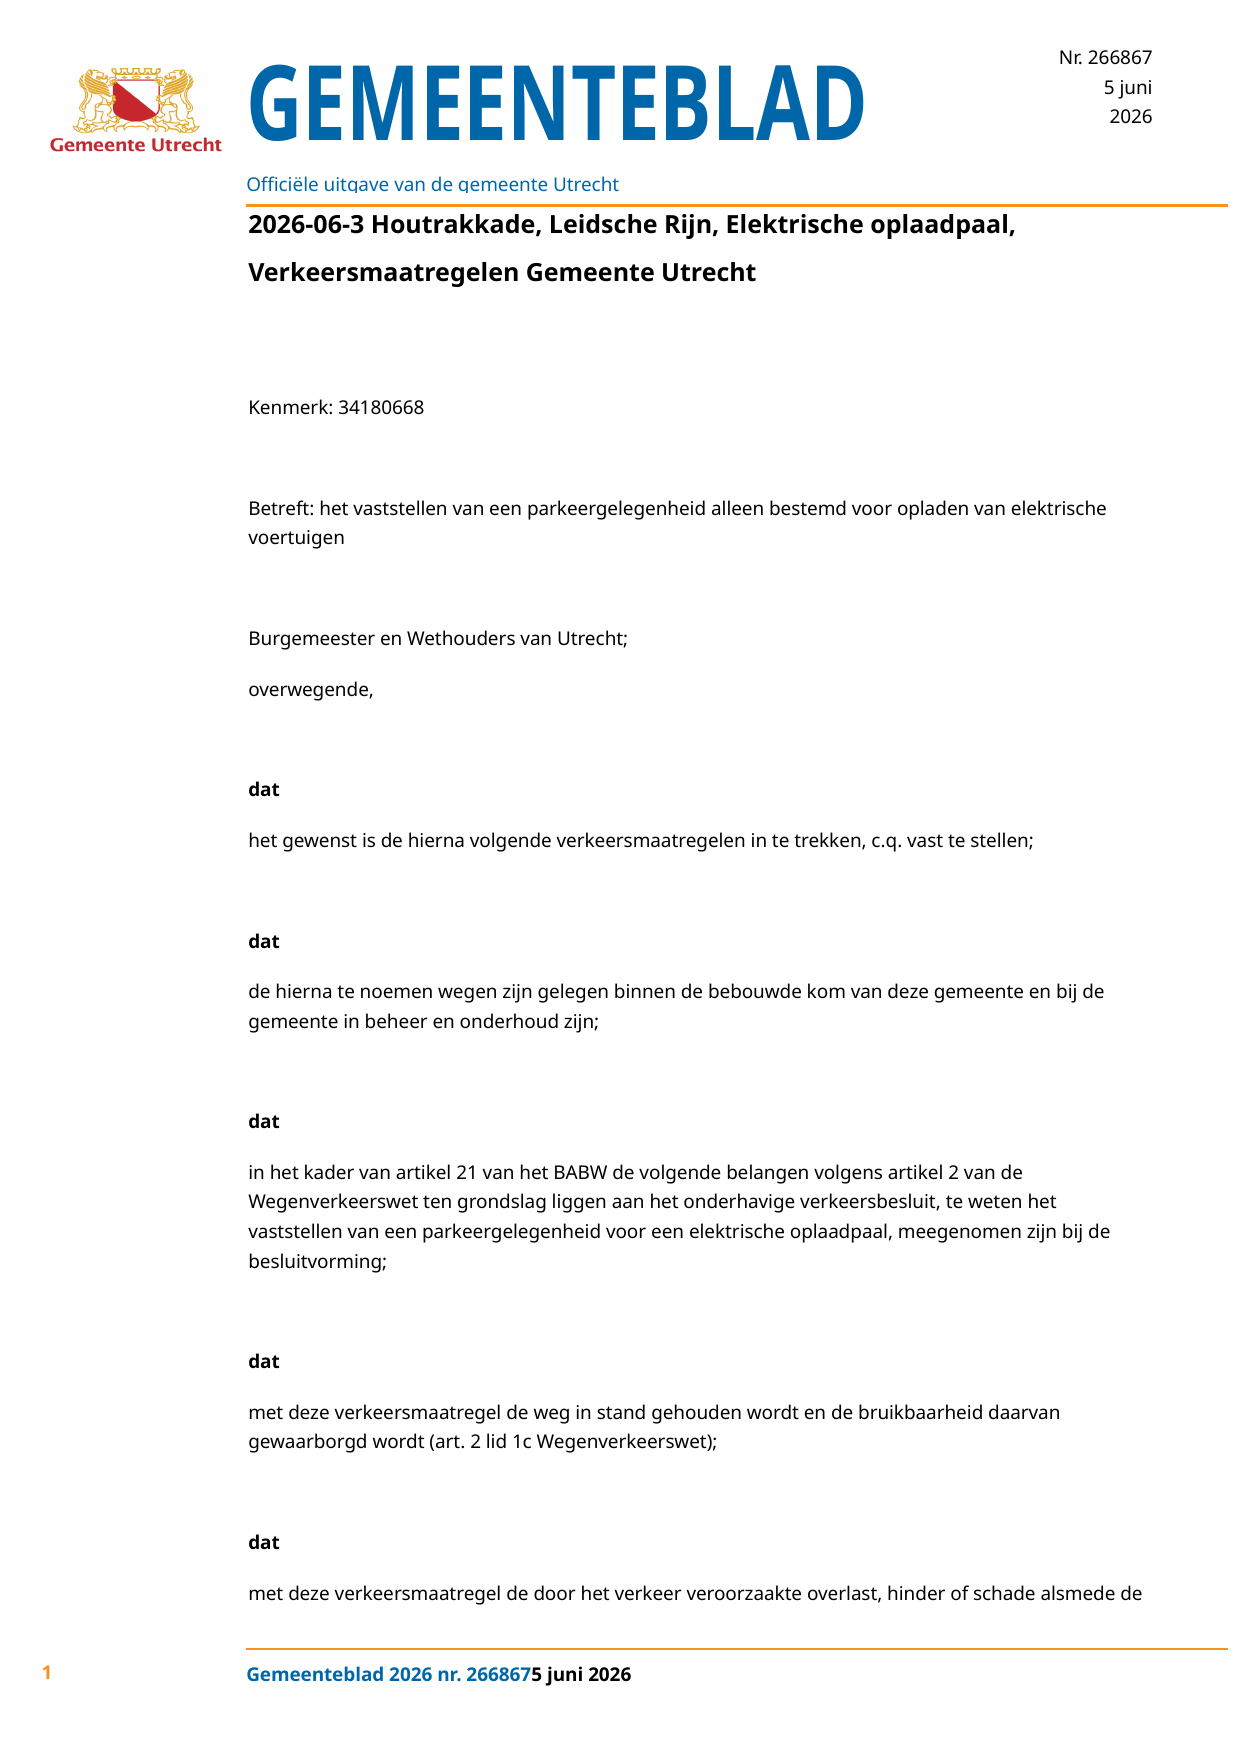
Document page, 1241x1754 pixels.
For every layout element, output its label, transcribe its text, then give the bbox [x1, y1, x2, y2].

text dat [248, 1109, 1152, 1134]
text de hierna te noemen wegen zijn gelegen binnen de bebouwde kom van deze gemeente en bij de gemeente in beheer en onderhoud zijn; [248, 978, 1152, 1033]
text 2026-06-3 Houtrakkade, Leidsche Rijn, Elektrische oplaadpaal, Verkeersmaatregelen Gemeente Utrecht [248, 207, 1152, 288]
text dat [248, 1529, 1152, 1555]
text Burgemeester en Wethouders van Utrecht; [248, 625, 1152, 651]
text met deze verkeersmaatregel de door het verkeer veroorzaakte overlast, hinder of schade alsmede de [248, 1580, 1152, 1606]
text in het kader van artikel 21 van het BABW de volgende belangen volgens artikel 2 van de Wegenverkeerswet ten grondslag liggen aan het onderhavige verkeersbesluit, te weten het vaststellen van een parkeergelegenheid voor een elektrische oplaadpaal, meegenomen zijn bij de besluitvorming; [248, 1159, 1152, 1273]
text dat [248, 777, 1152, 802]
text Betreft: het vaststellen van een parkeergelegenheid alleen bestemd voor opladen van elektrische voertuigen [248, 495, 1152, 550]
text dat [248, 928, 1152, 953]
text met deze verkeersmaatregel de weg in stand gehouden wordt en de bruikbaarheid daarvan gewaarborgd wordt (art. 2 lid 1c Wegenverkeerswet); [248, 1399, 1152, 1454]
picture [41, 47, 231, 172]
text overwegende, [248, 676, 1152, 701]
text Kenmerk: 34180668 [248, 394, 1152, 420]
text het gewenst is de hierna volgende verkeersmaatregelen in te trekken, c.q. vast te stellen; [248, 827, 1152, 853]
text dat [248, 1349, 1152, 1374]
